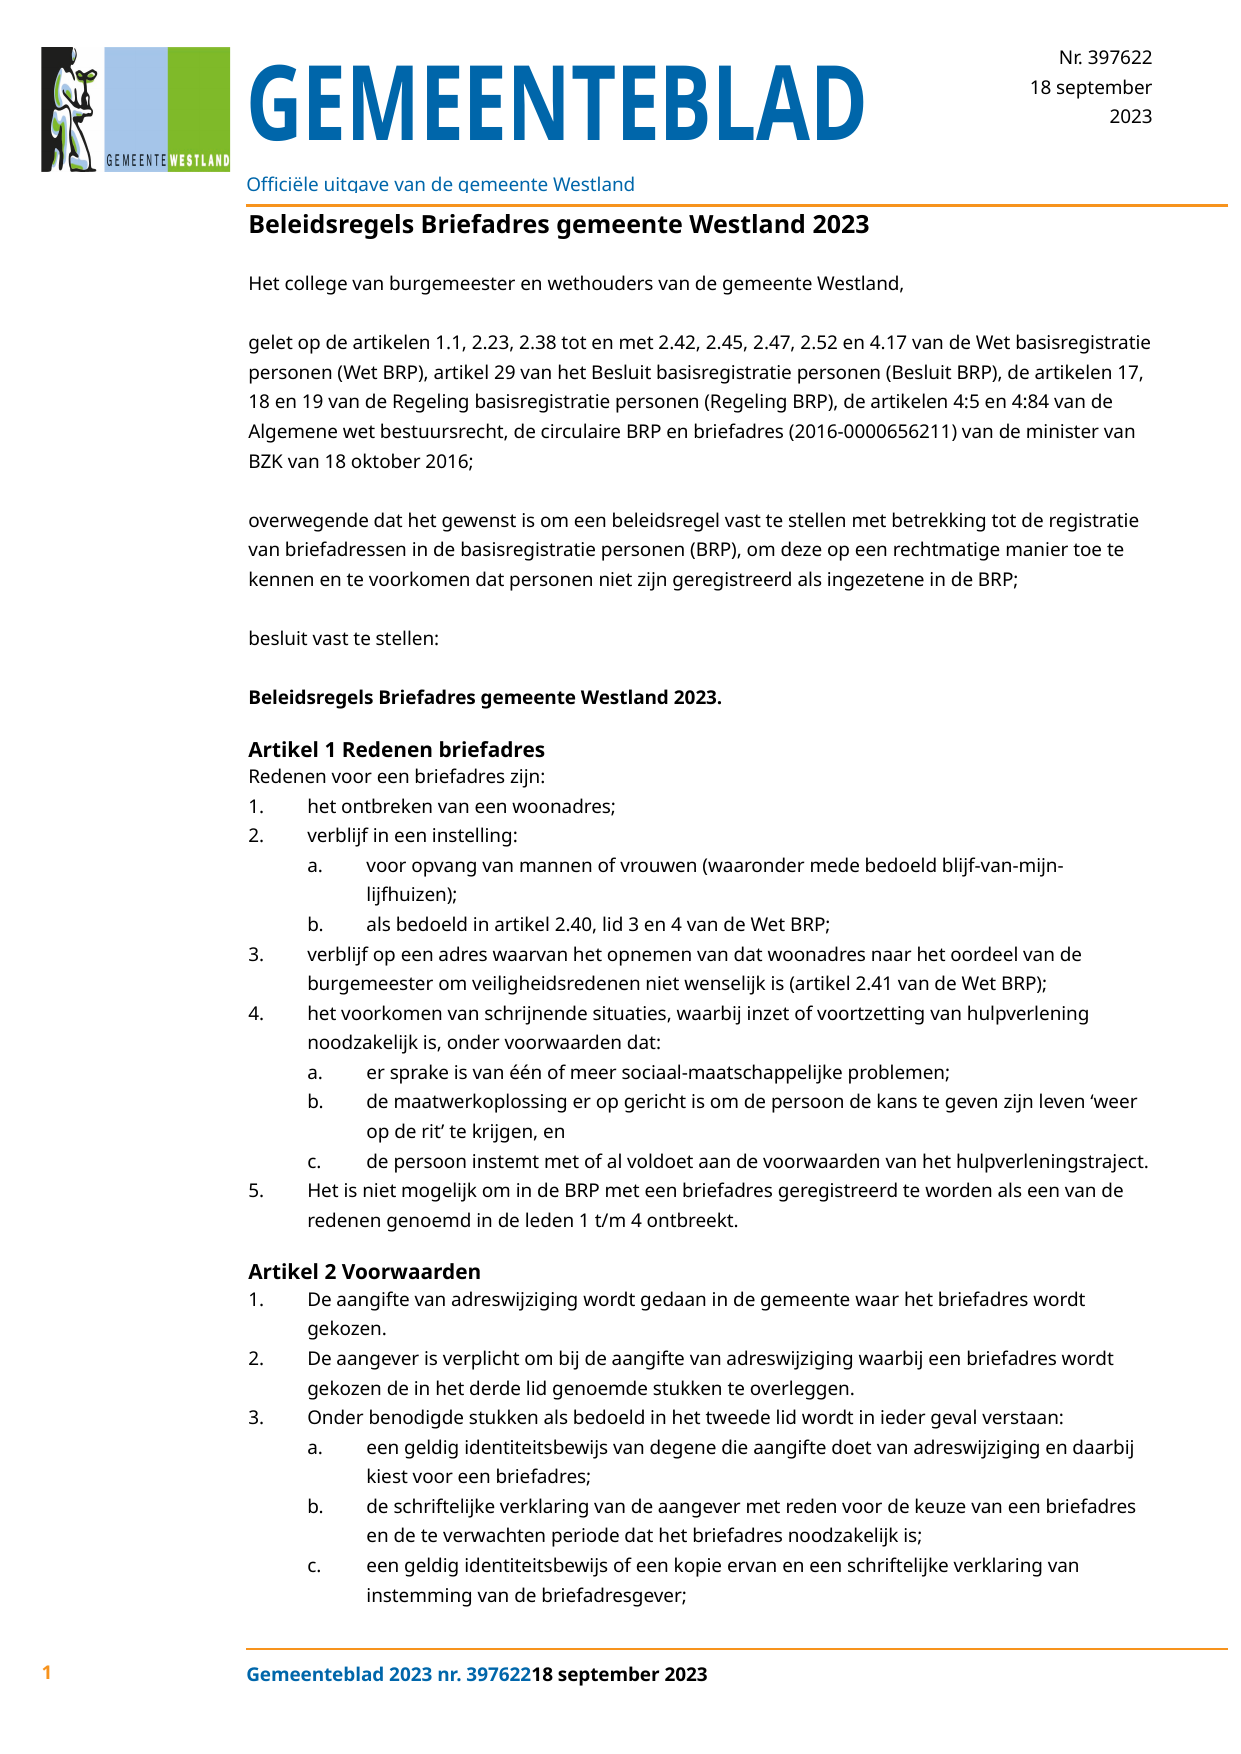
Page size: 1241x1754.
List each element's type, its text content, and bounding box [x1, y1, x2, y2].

list verblijf in een instelling: [248, 822, 1152, 848]
list een geldig identiteitsbewijs van degene die aangifte doet van adreswijziging en daarbij kiest voor een briefadres; [307, 1434, 1152, 1489]
list De aangifte van adreswijziging wordt gedaan in de gemeente waar het briefadres wordt gekozen. [248, 1286, 1152, 1341]
text Het college van burgemeester en wethouders van de gemeente Westland, [248, 270, 1152, 296]
list de persoon instemt met of al voldoet aan de voorwaarden van het hulpverleningstraject. [307, 1148, 1152, 1174]
list verblijf op een adres waarvan het opnemen van dat woonadres naar het oordeel van de burgemeester om veiligheidsredenen niet wenselijk is (artikel 2.41 van de Wet BRP); [248, 941, 1152, 996]
text gelet op de artikelen 1.1, 2.23, 2.38 tot en met 2.42, 2.45, 2.47, 2.52 en 4.17 van de Wet basisregistratie personen (Wet BRP), artikel 29 van het Besluit basisregistratie personen (Besluit BRP), de artikelen 17, 18 en 19 van de Regeling basisregistratie personen (Regeling BRP), de artikelen 4:5 en 4:84 van de Algemene wet bestuursrecht, de circulaire BRP en briefadres (2016-0000656211) van de minister van BZK van 18 oktober 2016; [248, 329, 1152, 473]
text Artikel 2 Voorwaarden [248, 1257, 1152, 1286]
text Artikel 1 Redenen briefadres [248, 735, 1152, 763]
list er sprake is van één of meer sociaal-maatschappelijke problemen; [307, 1059, 1152, 1085]
list als bedoeld in artikel 2.40, lid 3 en 4 van de Wet BRP; [307, 911, 1152, 937]
text besluit vast te stellen: [248, 625, 1152, 651]
text Redenen voor een briefadres zijn: [248, 763, 1152, 789]
list een geldig identiteitsbewijs of een kopie ervan en een schriftelijke verklaring van instemming van de briefadresgever; [307, 1552, 1152, 1607]
list de schriftelijke verklaring van de aangever met reden voor de keuze van een briefadres en de te verwachten periode dat het briefadres noodzakelijk is; [307, 1493, 1152, 1548]
list voor opvang van mannen of vrouwen (waaronder mede bedoeld blijf-van-mijn-lijfhuizen); [307, 852, 1152, 907]
list de maatwerkoplossing er op gericht is om de persoon de kans te geven zijn leven ‘weer op de rit’ te krijgen, en [307, 1089, 1152, 1144]
picture [41, 47, 231, 172]
list Het is niet mogelijk om in de BRP met een briefadres geregistreerd te worden als een van de redenen genoemd in de leden 1 t/m 4 ontbreekt. [248, 1177, 1152, 1233]
list De aangever is verplicht om bij de aangifte van adreswijziging waarbij een briefadres wordt gekozen de in het derde lid genoemde stukken te overleggen. [248, 1345, 1152, 1400]
text overwegende dat het gewenst is om een beleidsregel vast te stellen met betrekking tot de registratie van briefadressen in de basisregistratie personen (BRP), om deze op een rechtmatige manier toe te kennen en te voorkomen dat personen niet zijn geregistreerd als ingezetene in de BRP; [248, 507, 1152, 592]
text Beleidsregels Briefadres gemeente Westland 2023 [248, 207, 1152, 241]
list Onder benodigde stukken als bedoeld in het tweede lid wordt in ieder geval verstaan: [248, 1404, 1152, 1430]
text Beleidsregels Briefadres gemeente Westland 2023. [248, 684, 1152, 710]
list het voorkomen van schrijnende situaties, waarbij inzet of voortzetting van hulpverlening noodzakelijk is, onder voorwaarden dat: [248, 1000, 1152, 1055]
list het ontbreken van een woonadres; [248, 793, 1152, 819]
